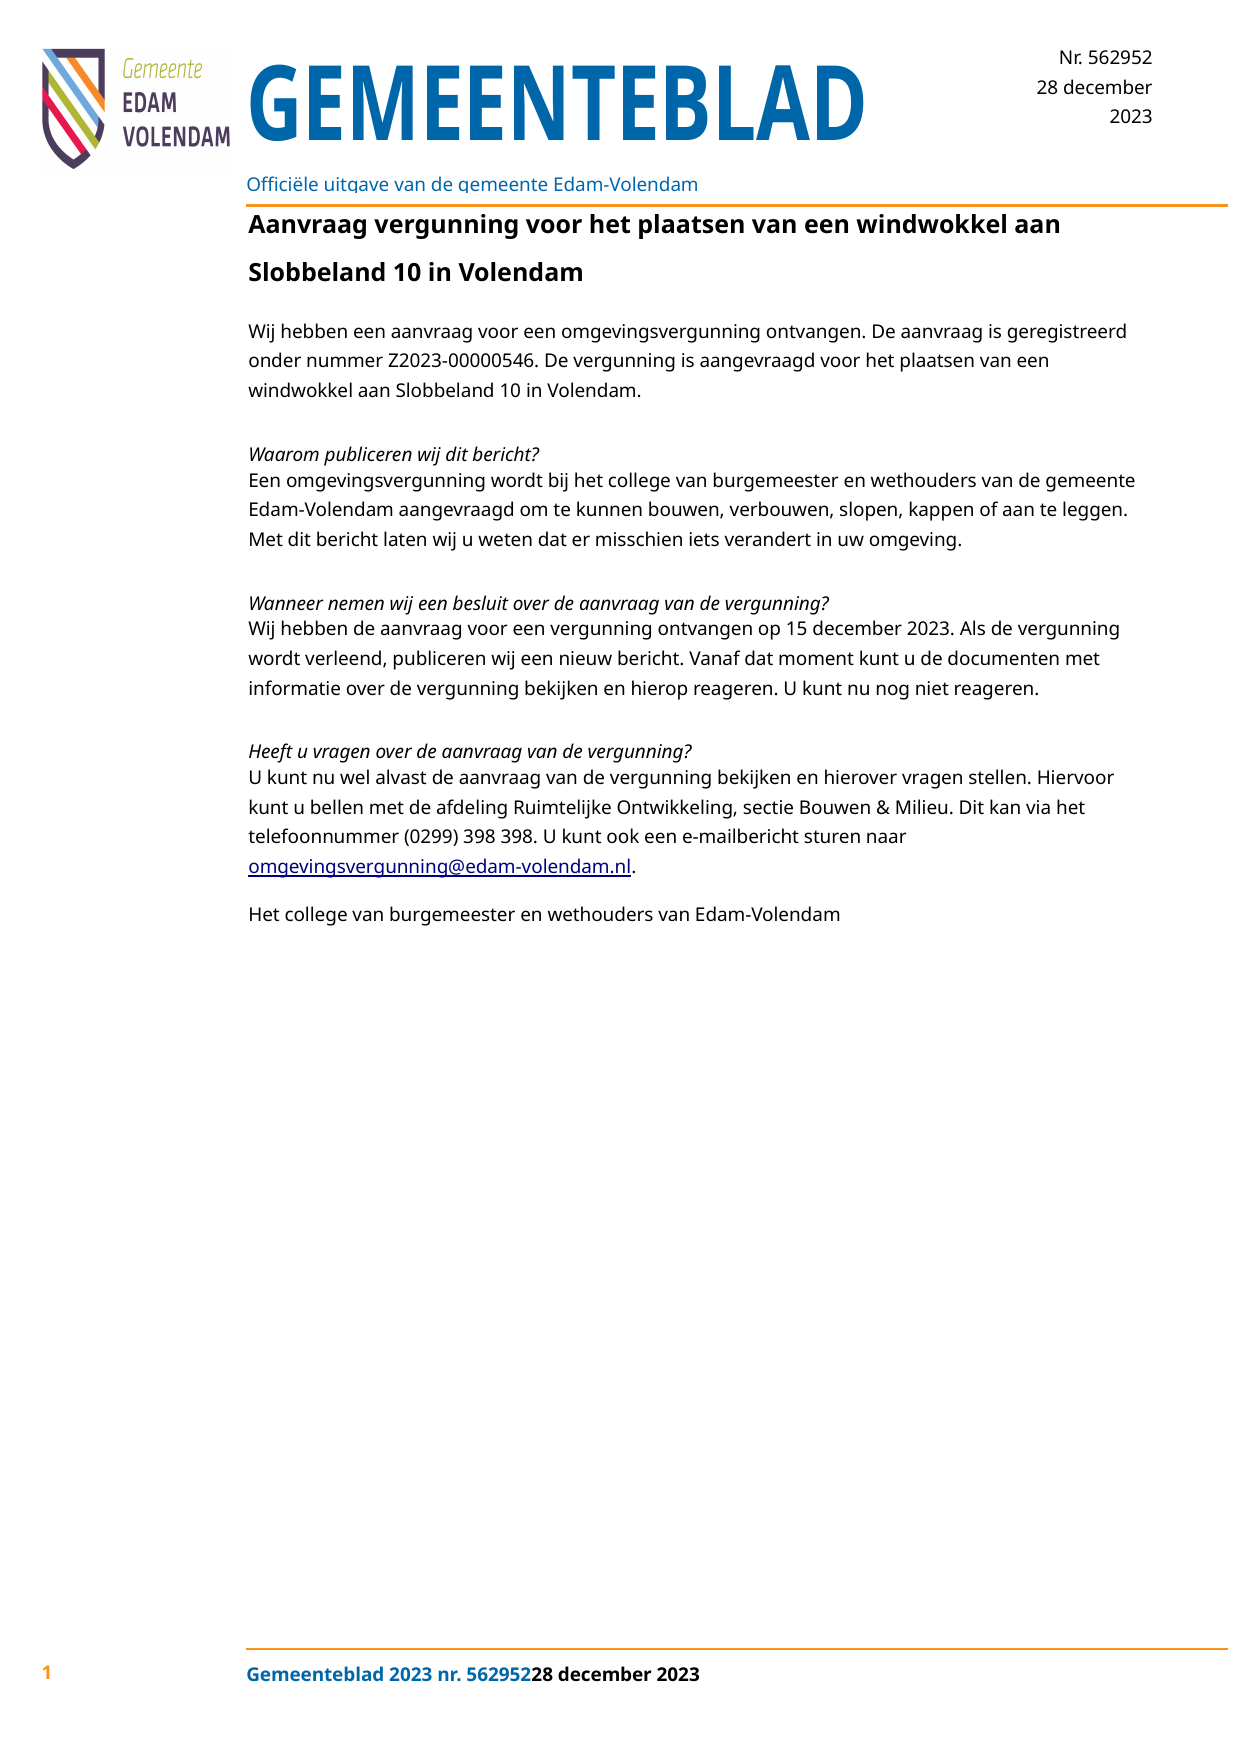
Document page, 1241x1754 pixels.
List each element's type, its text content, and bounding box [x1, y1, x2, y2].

text Aanvraag vergunning voor het plaatsen van een windwokkel aan Slobbeland 10 in Volendam [248, 207, 1152, 288]
text Heeft u vragen over de aanvraag van de vergunning? [248, 739, 1152, 764]
text Wanneer nemen wij een besluit over de aanvraag van de vergunning? [248, 590, 1152, 616]
text U kunt nu wel alvast de aanvraag van de vergunning bekijken en hierover vragen stellen. Hiervoor kunt u bellen met de afdeling Ruimtelijke Ontwikkeling, sectie Bouwen & Milieu. Dit kan via het telefoonnummer (0299) 398 398. U kunt ook een e-mailbericht sturen naar omgevingsvergunning@edam-volendam.nl. [248, 764, 1152, 879]
picture [41, 47, 231, 172]
text Wij hebben de aanvraag voor een vergunning ontvangen op 15 december 2023. Als de vergunning wordt verleend, publiceren wij een nieuw bericht. Vanaf dat moment kunt u de documenten met informatie over de vergunning bekijken en hierop reageren. U kunt nu nog niet reageren. [248, 616, 1152, 701]
text Waarom publiceren wij dit bericht? [248, 441, 1152, 467]
text Wij hebben een aanvraag voor een omgevingsvergunning ontvangen. De aanvraag is geregistreerd onder nummer Z2023-00000546. De vergunning is aangevraagd voor het plaatsen van een windwokkel aan Slobbeland 10 in Volendam. [248, 318, 1152, 403]
text Een omgevingsvergunning wordt bij het college van burgemeester en wethouders van de gemeente Edam-Volendam aangevraagd om te kunnen bouwen, verbouwen, slopen, kappen of aan te leggen. Met dit bericht laten wij u weten dat er misschien iets verandert in uw omgeving. [248, 467, 1152, 552]
text Het college van burgemeester en wethouders van Edam-Volendam [248, 901, 1152, 927]
